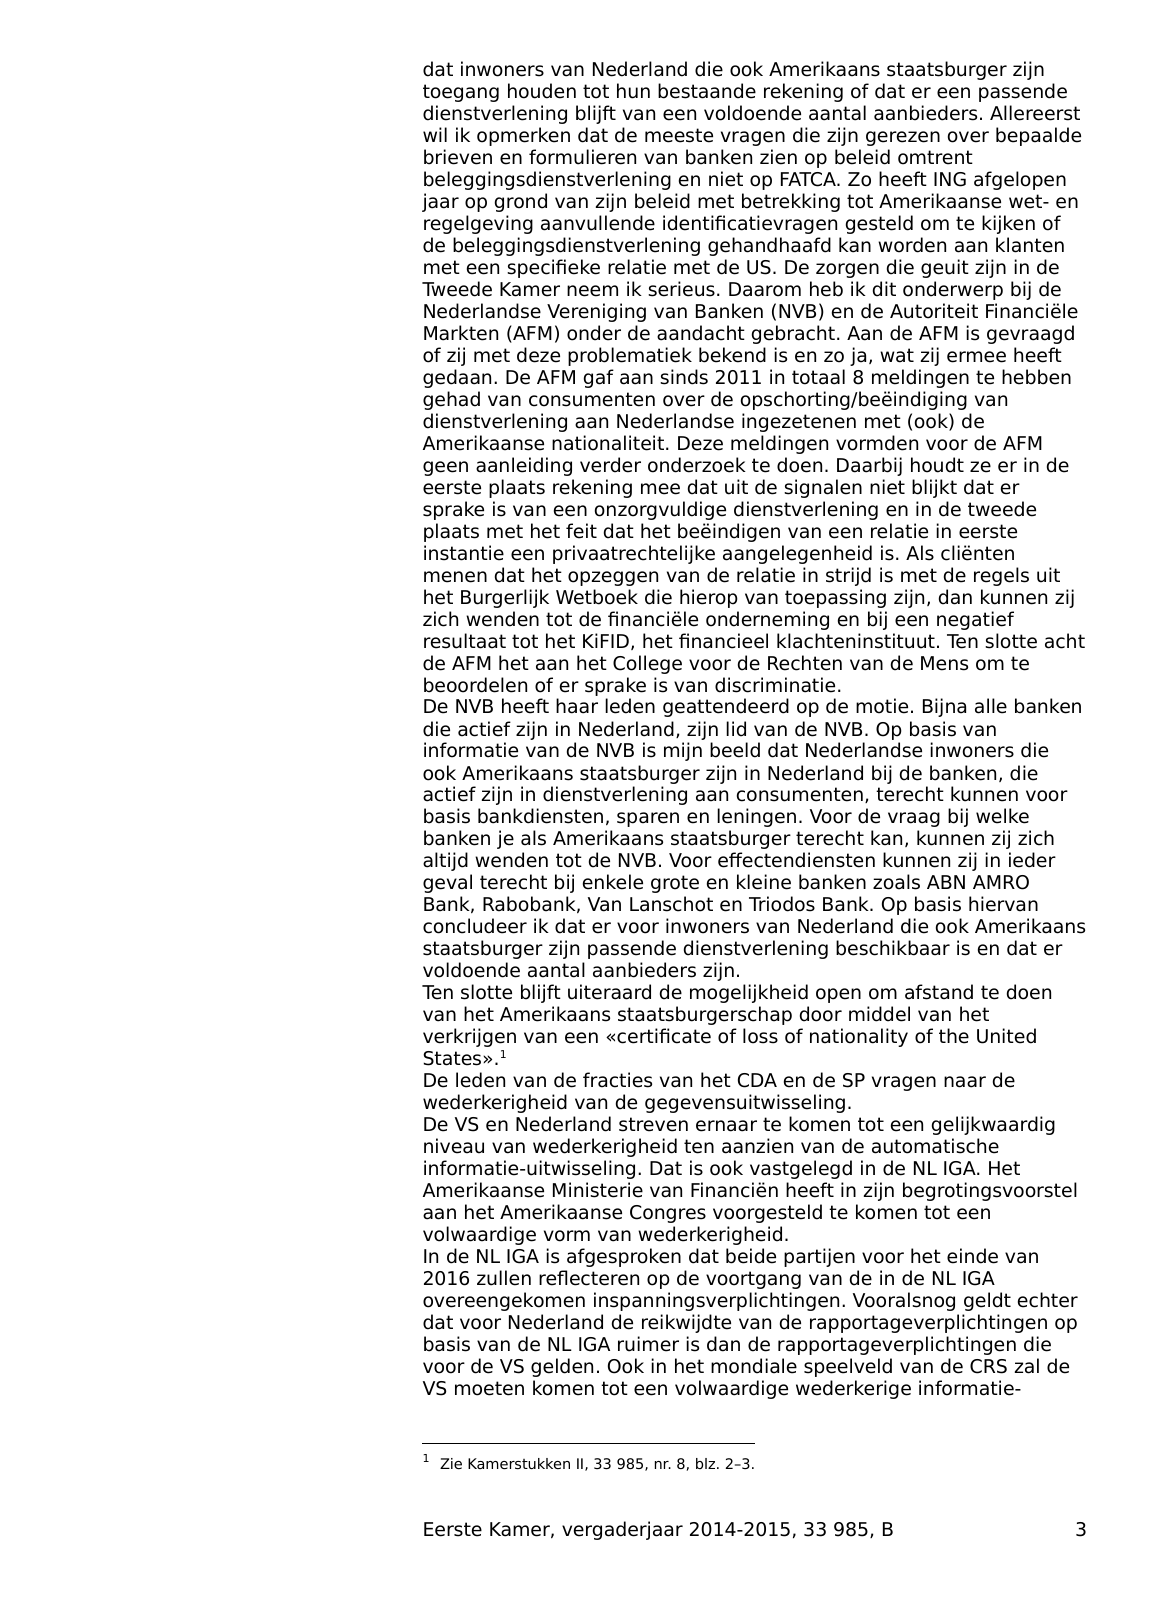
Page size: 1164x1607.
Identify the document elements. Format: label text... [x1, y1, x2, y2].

text Ten slotte blijft uiteraard de mogelijkheid open om afstand te doen van het Amerikaans staatsburgerschap door middel van het verkrijgen van een «certificate of loss of nationality of the United States». [422, 982, 1087, 1070]
text dat inwoners van Nederland die ook Amerikaans staatsburger zijn toegang houden tot hun bestaande rekening of dat er een passende dienstverlening blijft van een voldoende aantal aanbieders. Allereerst wil ik opmerken dat de meeste vragen die zijn gerezen over bepaalde brieven en formulieren van banken zien op beleid omtrent beleggingsdienstverlening en niet op FATCA. Zo heeft ING afgelopen jaar op grond van zijn beleid met betrekking tot Amerikaanse wet- en regelgeving aanvullende identificatievragen gesteld om te kijken of de beleggingsdienstverlening gehandhaafd kan worden aan klanten met een specifieke relatie met de US. De zorgen die geuit zijn in de Tweede Kamer neem ik serieus. Daarom heb ik dit onderwerp bij de Nederlandse Vereniging van Banken (NVB) en de Autoriteit Financiële Markten (AFM) onder de aandacht gebracht. Aan de AFM is gevraagd of zij met deze problematiek bekend is en zo ja, wat zij ermee heeft gedaan. De AFM gaf aan sinds 2011 in totaal 8 meldingen te hebben gehad van consumenten over de opschorting/beëindiging van dienstverlening aan Nederlandse ingezetenen met (ook) de Amerikaanse nationaliteit. Deze meldingen vormden voor de AFM geen aanleiding verder onderzoek te doen. Daarbij houdt ze er in de eerste plaats rekening mee dat uit de signalen niet blijkt dat er sprake is van een onzorgvuldige dienstverlening en in de tweede plaats met het feit dat het beëindigen van een relatie in eerste instantie een privaatrechtelijke aangelegenheid is. Als cliënten menen dat het opzeggen van de relatie in strijd is met de regels uit het Burgerlijk Wetboek die hierop van toepassing zijn, dan kunnen zij zich wenden tot de financiële onderneming en bij een negatief resultaat tot het KiFID, het financieel klachteninstituut. Ten slotte acht de AFM het aan het College voor de Rechten van de Mens om te beoordelen of er sprake is van discriminatie. [422, 59, 1087, 696]
text De NVB heeft haar leden geattendeerd op de motie. Bijna alle banken die actief zijn in Nederland, zijn lid van de NVB. Op basis van informatie van de NVB is mijn beeld dat Nederlandse inwoners die ook Amerikaans staatsburger zijn in Nederland bij de banken, die actief zijn in dienstverlening aan consumenten, terecht kunnen voor basis bankdiensten, sparen en leningen. Voor de vraag bij welke banken je als Amerikaans staatsburger terecht kan, kunnen zij zich altijd wenden tot de NVB. Voor effectendiensten kunnen zij in ieder geval terecht bij enkele grote en kleine banken zoals ABN AMRO Bank, Rabobank, Van Lanschot en Triodos Bank. Op basis hiervan concludeer ik dat er voor inwoners van Nederland die ook Amerikaans staatsburger zijn passende dienstverlening beschikbaar is en dat er voldoende aantal aanbieders zijn. [422, 696, 1087, 982]
text Zie Kamerstukken II, 33 985, nr. 8, blz. 2–3. [422, 1452, 1087, 1474]
text De leden van de fracties van het CDA en de SP vragen naar de wederkerigheid van de gegevensuitwisseling. [422, 1070, 1087, 1114]
text In de NL IGA is afgesproken dat beide partijen voor het einde van 2016 zullen reflecteren op de voortgang van de in de NL IGA overeengekomen inspanningsverplichtingen. Vooralsnog geldt echter dat voor Nederland de reikwijdte van de rapportageverplichtingen op basis van de NL IGA ruimer is dan de rapportageverplichtingen die voor de VS gelden. Ook in het mondiale speelveld van de CRS zal de VS moeten komen tot een volwaardige wederkerige informatie- [422, 1246, 1087, 1400]
text De VS en Nederland streven ernaar te komen tot een gelijkwaardig niveau van wederkerigheid ten aanzien van de automatische informatie-uitwisseling. Dat is ook vastgelegd in de NL IGA. Het Amerikaanse Ministerie van Financiën heeft in zijn begrotingsvoorstel aan het Amerikaanse Congres voorgesteld te komen tot een volwaardige vorm van wederkerigheid. [422, 1114, 1087, 1246]
